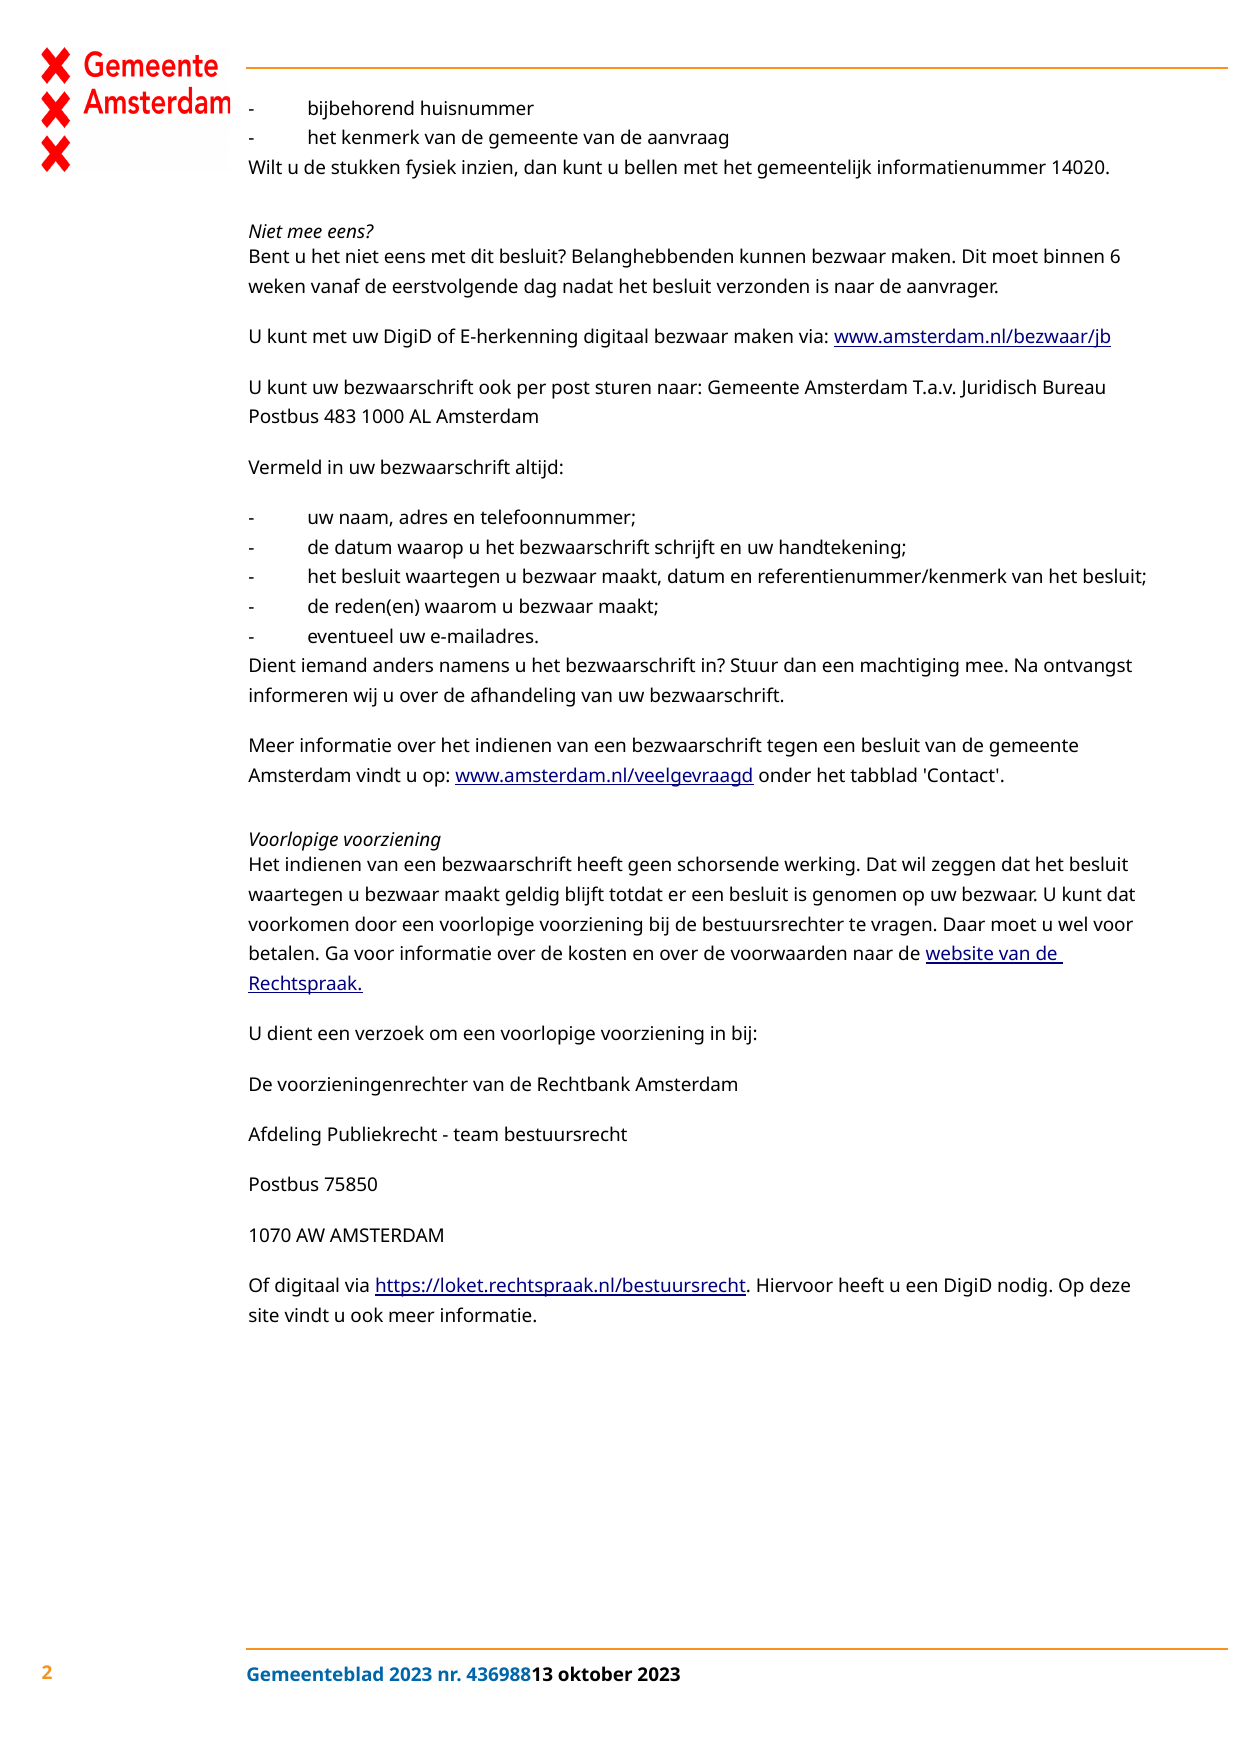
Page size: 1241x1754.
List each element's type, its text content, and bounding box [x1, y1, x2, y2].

text Niet mee eens? [248, 218, 1152, 244]
text Postbus 75850 [248, 1172, 1152, 1197]
list de datum waarop u het bezwaarschrift schrijft en uw handtekening; [248, 534, 1152, 560]
text De voorzieningenrechter van de Rechtbank Amsterdam [248, 1071, 1152, 1097]
list eventueel uw e-mailadres. [248, 623, 1152, 648]
picture [41, 47, 231, 172]
text Voorlopige voorziening [248, 826, 1152, 852]
text Of digitaal via https://loket.rechtspraak.nl/bestuursrecht. Hiervoor heeft u een DigiD nodig. Op deze site vindt u ook meer informatie. [248, 1272, 1152, 1328]
text Vermeld in uw bezwaarschrift altijd: [248, 454, 1152, 480]
text Bent u het niet eens met dit besluit? Belanghebbenden kunnen bezwaar maken. Dit moet binnen 6 weken vanaf de eerstvolgende dag nadat het besluit verzonden is naar de aanvrager. [248, 244, 1152, 299]
text Het indienen van een bezwaarschrift heeft geen schorsende werking. Dat wil zeggen dat het besluit waartegen u bezwaar maakt geldig blijft totdat er een besluit is genomen op uw bezwaar. U kunt dat voorkomen door een voorlopige voorziening bij de bestuursrechter te vragen. Daar moet u wel voor betalen. Ga voor informatie over de kosten en over de voorwaarden naar de website van de Rechtspraak. [248, 852, 1152, 996]
text 1070 AW AMSTERDAM [248, 1222, 1152, 1248]
text U kunt uw bezwaarschrift ook per post sturen naar: Gemeente Amsterdam T.a.v. Juridisch Bureau Postbus 483 1000 AL Amsterdam [248, 374, 1152, 429]
text U kunt met uw DigiD of E-herkenning digitaal bezwaar maken via: www.amsterdam.nl/bezwaar/jb [248, 324, 1152, 349]
list het kenmerk van de gemeente van de aanvraag [248, 124, 1152, 150]
text U dient een verzoek om een voorlopige voorziening in bij: [248, 1020, 1152, 1046]
text Meer informatie over het indienen van een bezwaarschrift tegen een besluit van de gemeente Amsterdam vindt u op: www.amsterdam.nl/veelgevraagd onder het tabblad 'Contact'. [248, 732, 1152, 788]
list uw naam, adres en telefoonnummer; [248, 504, 1152, 530]
text Wilt u de stukken fysiek inzien, dan kunt u bellen met het gemeentelijk informatienummer 14020. [248, 154, 1152, 180]
text Afdeling Publiekrecht - team bestuursrecht [248, 1121, 1152, 1147]
text Dient iemand anders namens u het bezwaarschrift in? Stuur dan een machtiging mee. Na ontvangst informeren wij u over de afhandeling van uw bezwaarschrift. [248, 652, 1152, 708]
list bijbehorend huisnummer [248, 95, 1152, 121]
list het besluit waartegen u bezwaar maakt, datum en referentienummer/kenmerk van het besluit; [248, 564, 1152, 589]
list de reden(en) waarom u bezwaar maakt; [248, 593, 1152, 619]
